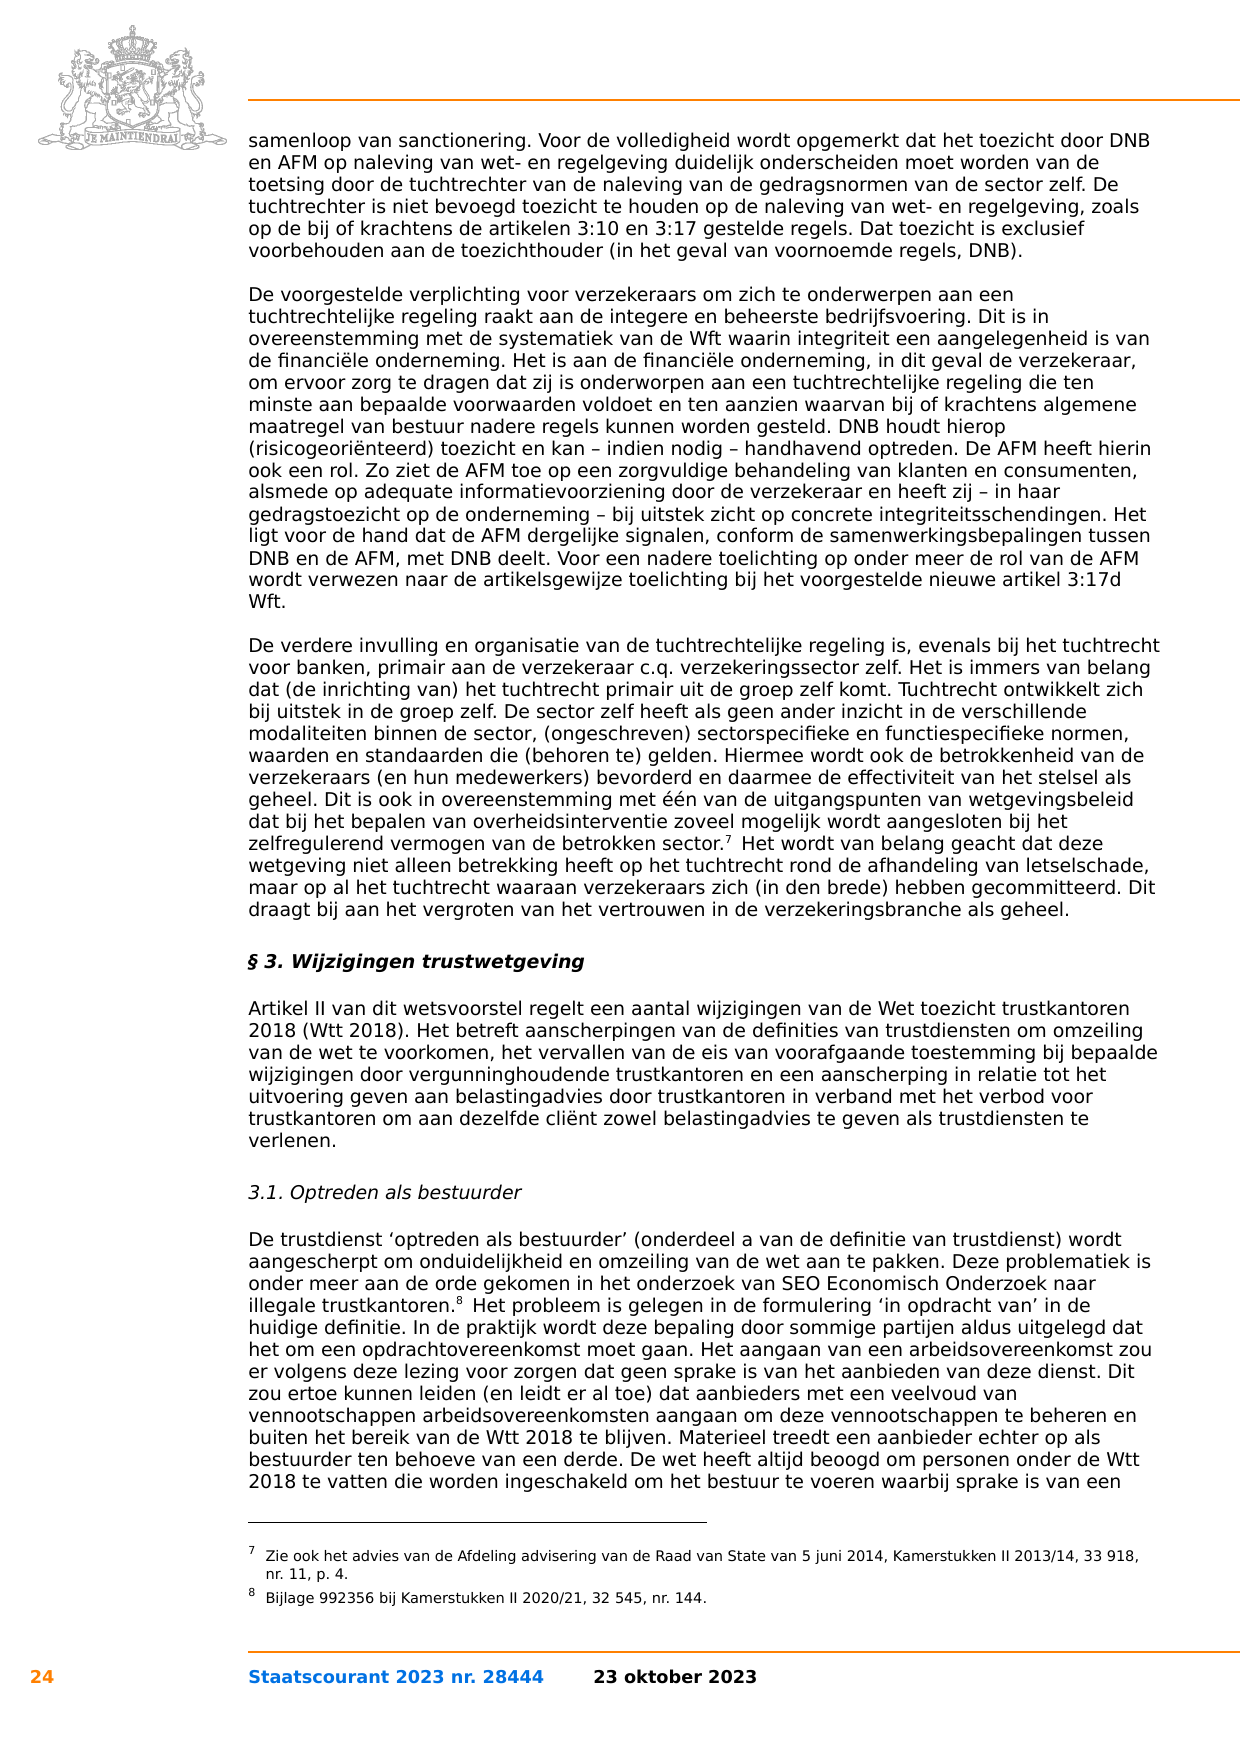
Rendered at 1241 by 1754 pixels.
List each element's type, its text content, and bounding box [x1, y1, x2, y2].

text De verdere invulling en organisatie van de tuchtrechtelijke regeling is, evenals bij het tuchtrecht voor banken, primair aan de verzekeraar c.q. verzekeringssector zelf. Het is immers van belang dat (de inrichting van) het tuchtrecht primair uit de groep zelf komt. Tuchtrecht ontwikkelt zich bij uitstek in de groep zelf. De sector zelf heeft als geen ander inzicht in de verschillende modaliteiten binnen de sector, (ongeschreven) sectorspecifieke en functiespecifieke normen, waarden en standaarden die (behoren te) gelden. Hiermee wordt ook de betrokkenheid van de verzekeraars (en hun medewerkers) bevorderd en daarmee de effectiviteit van het stelsel als geheel. Dit is ook in overeenstemming met één van de uitgangspunten van wetgevingsbeleid dat bij het bepalen van overheidsinterventie zoveel mogelijk wordt aangesloten bij het zelfregulerend vermogen van de betrokken sector. Het wordt van belang geacht dat deze wetgeving niet alleen betrekking heeft op het tuchtrecht rond de afhandeling van letselschade, maar op al het tuchtrecht waaraan verzekeraars zich (in den brede) hebben gecommitteerd. Dit draagt bij aan het vergroten van het vertrouwen in de verzekeringsbranche als geheel. [248, 635, 1163, 921]
text samenloop van sanctionering. Voor de volledigheid wordt opgemerkt dat het toezicht door DNB en AFM op naleving van wet- en regelgeving duidelijk onderscheiden moet worden van de toetsing door de tuchtrechter van de naleving van de gedragsnormen van de sector zelf. De tuchtrechter is niet bevoegd toezicht te houden op de naleving van wet- en regelgeving, zoals op de bij of krachtens de artikelen 3:10 en 3:17 gestelde regels. Dat toezicht is exclusief voorbehouden aan de toezichthouder (in het geval van voornoemde regels, DNB). [248, 130, 1163, 262]
text Artikel II van dit wetsvoorstel regelt een aantal wijzigingen van de Wet toezicht trustkantoren 2018 (Wtt 2018). Het betreft aanscherpingen van de definities van trustdiensten om omzeiling van de wet te voorkomen, het vervallen van de eis van voorafgaande toestemming bij bepaalde wijzigingen door vergunninghoudende trustkantoren en een aanscherping in relatie tot het uitvoering geven aan belastingadvies door trustkantoren in verband met het verbod voor trustkantoren om aan dezelfde cliënt zowel belastingadvies te geven als trustdiensten te verlenen. [248, 998, 1163, 1152]
text De trustdienst ‘optreden als bestuurder’ (onderdeel a van de definitie van trustdienst) wordt aangescherpt om onduidelijkheid en omzeiling van de wet aan te pakken. Deze problematiek is onder meer aan de orde gekomen in het onderzoek van SEO Economisch Onderzoek naar illegale trustkantoren. Het probleem is gelegen in de formulering ‘in opdracht van’ in de huidige definitie. In de praktijk wordt deze bepaling door sommige partijen aldus uitgelegd dat het om een opdrachtovereenkomst moet gaan. Het aangaan van een arbeidsovereenkomst zou er volgens deze lezing voor zorgen dat geen sprake is van het aanbieden van deze dienst. Dit zou ertoe kunnen leiden (en leidt er al toe) dat aanbieders met een veelvoud van vennootschappen arbeidsovereenkomsten aangaan om deze vennootschappen te beheren en buiten het bereik van de Wtt 2018 te blijven. Materieel treedt een aanbieder echter op als bestuurder ten behoeve van een derde. De wet heeft altijd beoogd om personen onder de Wtt 2018 te vatten die worden ingeschakeld om het bestuur te voeren waarbij sprake is van een [248, 1229, 1163, 1492]
subtitle 3.1. Optreden als bestuurder [248, 1182, 1163, 1204]
text Zie ook het advies van de Afdeling advisering van de Raad van State van 5 juni 2014, Kamerstukken II 2013/14, 33 918, nr. 11, p. 4. [248, 1544, 1163, 1583]
subtitle § 3. Wijzigingen trustwetgeving [248, 951, 1163, 973]
text Bijlage 992356 bij Kamerstukken II 2020/21, 32 545, nr. 144. [248, 1586, 1163, 1608]
text De voorgestelde verplichting voor verzekeraars om zich te onderwerpen aan een tuchtrechtelijke regeling raakt aan de integere en beheerste bedrijfsvoering. Dit is in overeenstemming met de systematiek van de Wft waarin integriteit een aangelegenheid is van de financiële onderneming. Het is aan de financiële onderneming, in dit geval de verzekeraar, om ervoor zorg te dragen dat zij is onderworpen aan een tuchtrechtelijke regeling die ten minste aan bepaalde voorwaarden voldoet en ten aanzien waarvan bij of krachtens algemene maatregel van bestuur nadere regels kunnen worden gesteld. DNB houdt hierop (risicogeoriënteerd) toezicht en kan – indien nodig – handhavend optreden. De AFM heeft hierin ook een rol. Zo ziet de AFM toe op een zorgvuldige behandeling van klanten en consumenten, alsmede op adequate informatievoorziening door de verzekeraar en heeft zij – in haar gedragstoezicht op de onderneming – bij uitstek zicht op concrete integriteitsschendingen. Het ligt voor de hand dat de AFM dergelijke signalen, conform de samenwerkingsbepalingen tussen DNB en de AFM, met DNB deelt. Voor een nadere toelichting op onder meer de rol van de AFM wordt verwezen naar de artikelsgewijze toelichting bij het voorgestelde nieuwe artikel 3:17d Wft. [248, 284, 1163, 613]
picture [38, 25, 227, 150]
